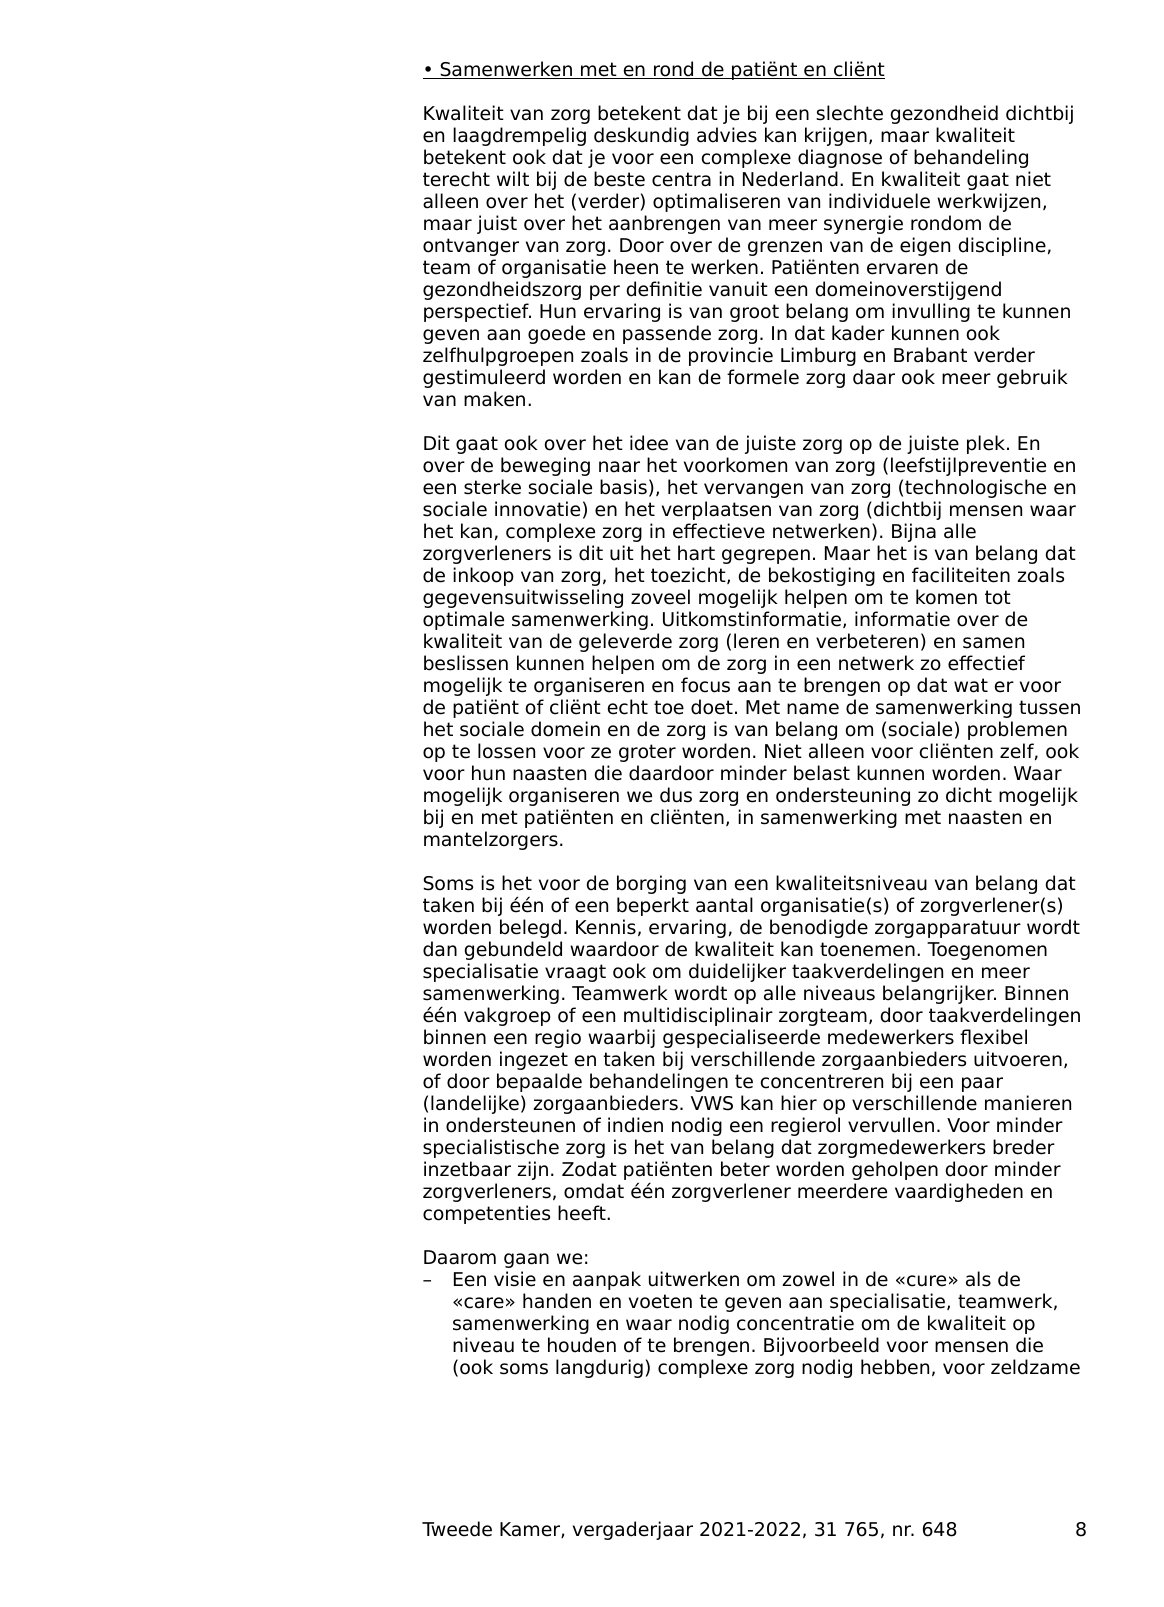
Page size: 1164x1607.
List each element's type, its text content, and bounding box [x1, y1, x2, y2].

text – Een visie en aanpak uitwerken om zowel in de «cure» als de «care» handen en voeten te geven aan specialisatie, teamwerk, samenwerking en waar nodig concentratie om de kwaliteit op niveau te houden of te brengen. Bijvoorbeeld voor mensen die (ook soms langdurig) complexe zorg nodig hebben, voor zeldzame [422, 1269, 1087, 1379]
subtitle • Samenwerken met en rond de patiënt en cliënt [422, 59, 1087, 81]
text Daarom gaan we: [422, 1247, 1087, 1269]
text Soms is het voor de borging van een kwaliteitsniveau van belang dat taken bij één of een beperkt aantal organisatie(s) of zorgverlener(s) worden belegd. Kennis, ervaring, de benodigde zorgapparatuur wordt dan gebundeld waardoor de kwaliteit kan toenemen. Toegenomen specialisatie vraagt ook om duidelijker taakverdelingen en meer samenwerking. Teamwerk wordt op alle niveaus belangrijker. Binnen één vakgroep of een multidisciplinair zorgteam, door taakverdelingen binnen een regio waarbij gespecialiseerde medewerkers flexibel worden ingezet en taken bij verschillende zorgaanbieders uitvoeren, of door bepaalde behandelingen te concentreren bij een paar (landelijke) zorgaanbieders. VWS kan hier op verschillende manieren in ondersteunen of indien nodig een regierol vervullen. Voor minder specialistische zorg is het van belang dat zorgmedewerkers breder inzetbaar zijn. Zodat patiënten beter worden geholpen door minder zorgverleners, omdat één zorgverlener meerdere vaardigheden en competenties heeft. [422, 873, 1087, 1224]
text Kwaliteit van zorg betekent dat je bij een slechte gezondheid dichtbij en laagdrempelig deskundig advies kan krijgen, maar kwaliteit betekent ook dat je voor een complexe diagnose of behandeling terecht wilt bij de beste centra in Nederland. En kwaliteit gaat niet alleen over het (verder) optimaliseren van individuele werkwijzen, maar juist over het aanbrengen van meer synergie rondom de ontvanger van zorg. Door over de grenzen van de eigen discipline, team of organisatie heen te werken. Patiënten ervaren de gezondheidszorg per definitie vanuit een domeinoverstijgend perspectief. Hun ervaring is van groot belang om invulling te kunnen geven aan goede en passende zorg. In dat kader kunnen ook zelfhulpgroepen zoals in de provincie Limburg en Brabant verder gestimuleerd worden en kan de formele zorg daar ook meer gebruik van maken. [422, 103, 1087, 411]
text Dit gaat ook over het idee van de juiste zorg op de juiste plek. En over de beweging naar het voorkomen van zorg (leefstijlpreventie en een sterke sociale basis), het vervangen van zorg (technologische en sociale innovatie) en het verplaatsen van zorg (dichtbij mensen waar het kan, complexe zorg in effectieve netwerken). Bijna alle zorgverleners is dit uit het hart gegrepen. Maar het is van belang dat de inkoop van zorg, het toezicht, de bekostiging en faciliteiten zoals gegevensuitwisseling zoveel mogelijk helpen om te komen tot optimale samenwerking. Uitkomstinformatie, informatie over de kwaliteit van de geleverde zorg (leren en verbeteren) en samen beslissen kunnen helpen om de zorg in een netwerk zo effectief mogelijk te organiseren en focus aan te brengen op dat wat er voor de patiënt of cliënt echt toe doet. Met name de samenwerking tussen het sociale domein en de zorg is van belang om (sociale) problemen op te lossen voor ze groter worden. Niet alleen voor cliënten zelf, ook voor hun naasten die daardoor minder belast kunnen worden. Waar mogelijk organiseren we dus zorg en ondersteuning zo dicht mogelijk bij en met patiënten en cliënten, in samenwerking met naasten en mantelzorgers. [422, 433, 1087, 851]
